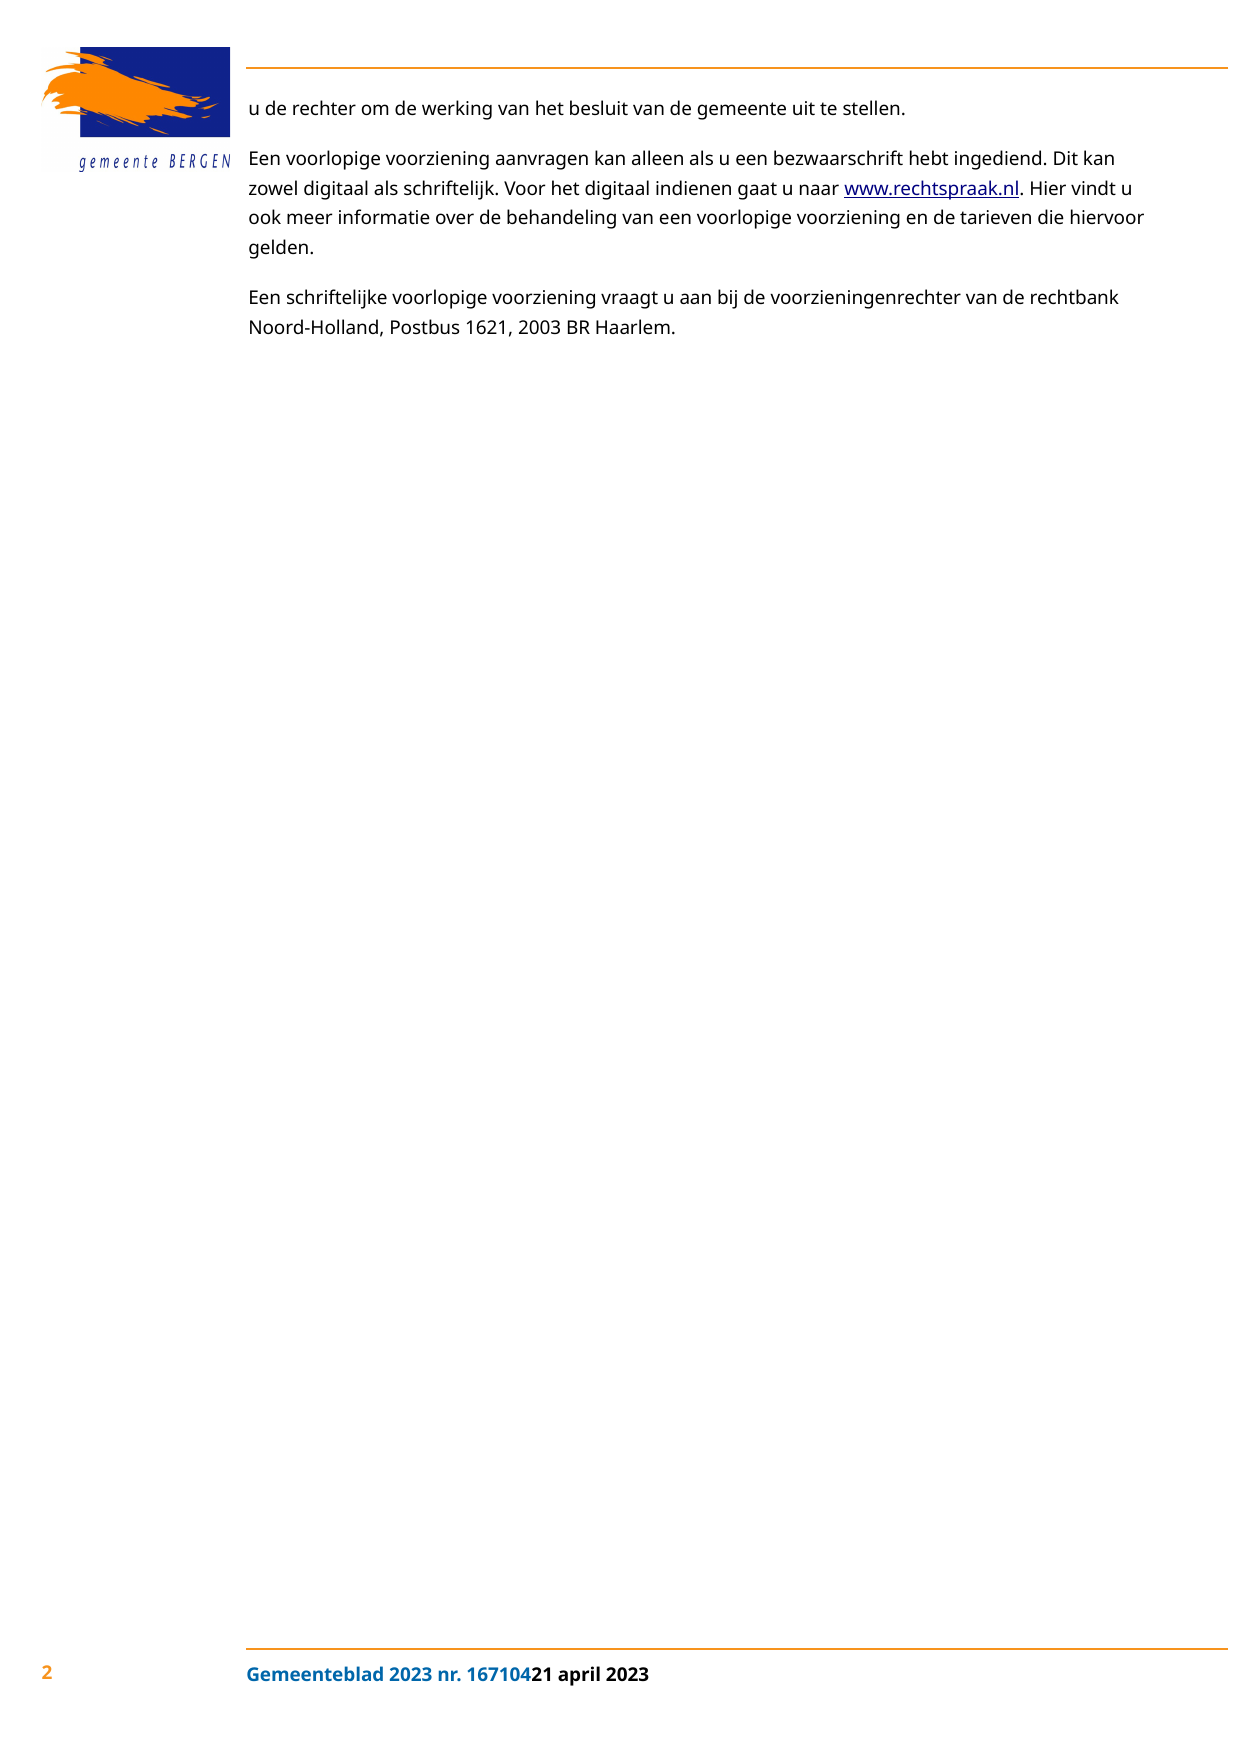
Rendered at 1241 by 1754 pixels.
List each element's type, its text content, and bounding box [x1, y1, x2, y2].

text Een voorlopige voorziening aanvragen kan alleen als u een bezwaarschrift hebt ingediend. Dit kan zowel digitaal als schriftelijk. Voor het digitaal indienen gaat u naar www.rechtspraak.nl. Hier vindt u ook meer informatie over de behandeling van een voorlopige voorziening en de tarieven die hiervoor gelden. [248, 145, 1152, 260]
text Een schriftelijke voorlopige voorziening vraagt u aan bij de voorzieningenrechter van de rechtbank Noord-Holland, Postbus 1621, 2003 BR Haarlem. [248, 284, 1152, 340]
text u de rechter om de werking van het besluit van de gemeente uit te stellen. [248, 95, 1152, 121]
picture [41, 47, 231, 172]
